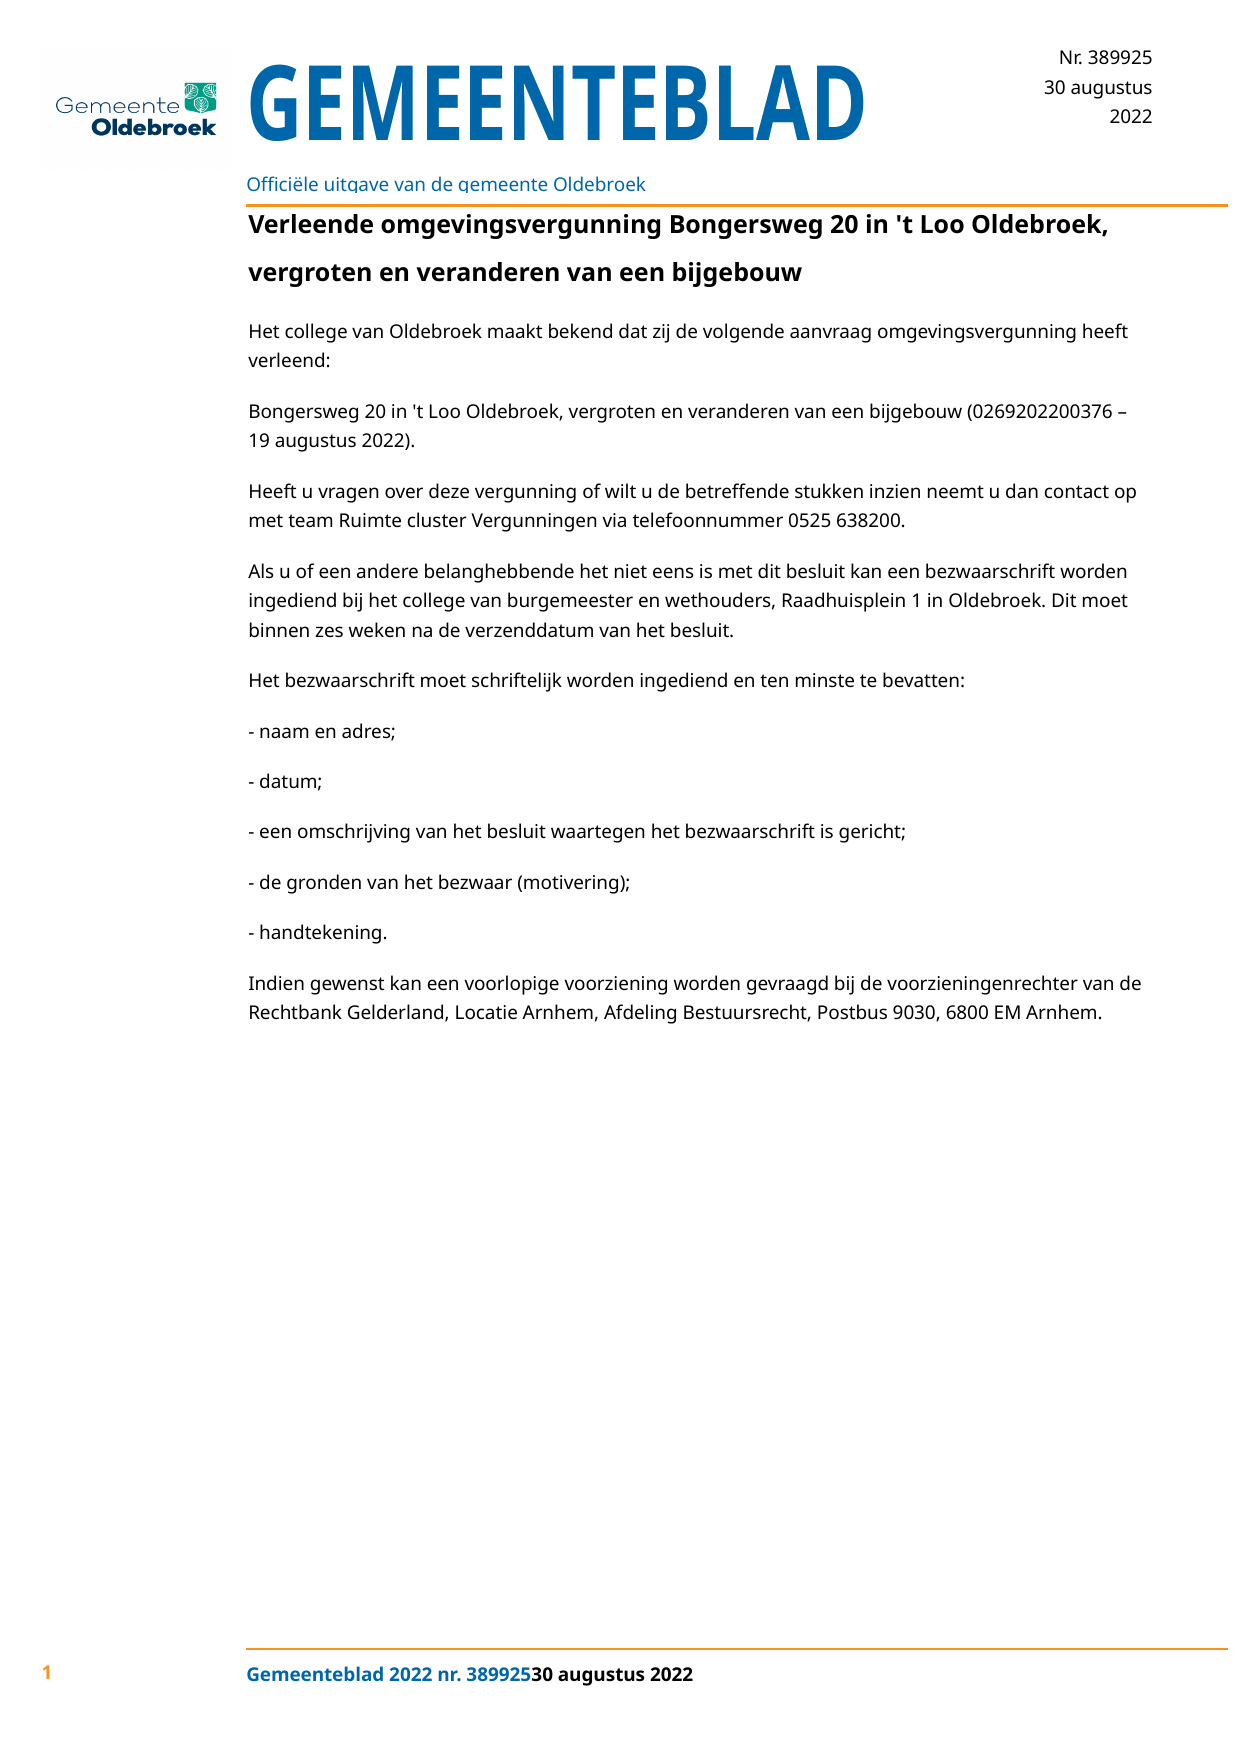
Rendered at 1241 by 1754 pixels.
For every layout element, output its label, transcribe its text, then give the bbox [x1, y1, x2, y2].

text Heeft u vragen over deze vergunning of wilt u de betreffende stukken inzien neemt u dan contact op met team Ruimte cluster Vergunningen via telefoonnummer 0525 638200. [248, 478, 1152, 533]
text Als u of een andere belanghebbende het niet eens is met dit besluit kan een bezwaarschrift worden ingediend bij het college van burgemeester en wethouders, Raadhuisplein 1 in Oldebroek. Dit moet binnen zes weken na de verzenddatum van het besluit. [248, 558, 1152, 643]
text - de gronden van het bezwaar (motivering); [248, 869, 1152, 895]
text Verleende omgevingsvergunning Bongersweg 20 in 't Loo Oldebroek, vergroten en veranderen van een bijgebouw [248, 207, 1152, 288]
text - handtekening. [248, 919, 1152, 945]
text Bongersweg 20 in 't Loo Oldebroek, vergroten en veranderen van een bijgebouw (0269202200376 – 19 augustus 2022). [248, 398, 1152, 453]
text - datum; [248, 768, 1152, 794]
text - naam en adres; [248, 718, 1152, 744]
picture [41, 47, 231, 172]
text Het college van Oldebroek maakt bekend dat zij de volgende aanvraag omgevingsvergunning heeft verleend: [248, 318, 1152, 373]
text - een omschrijving van het besluit waartegen het bezwaarschrift is gericht; [248, 819, 1152, 844]
text Indien gewenst kan een voorlopige voorziening worden gevraagd bij de voorzieningenrechter van de Rechtbank Gelderland, Locatie Arnhem, Afdeling Bestuursrecht, Postbus 9030, 6800 EM Arnhem. [248, 970, 1152, 1025]
text Het bezwaarschrift moet schriftelijk worden ingediend en ten minste te bevatten: [248, 667, 1152, 693]
